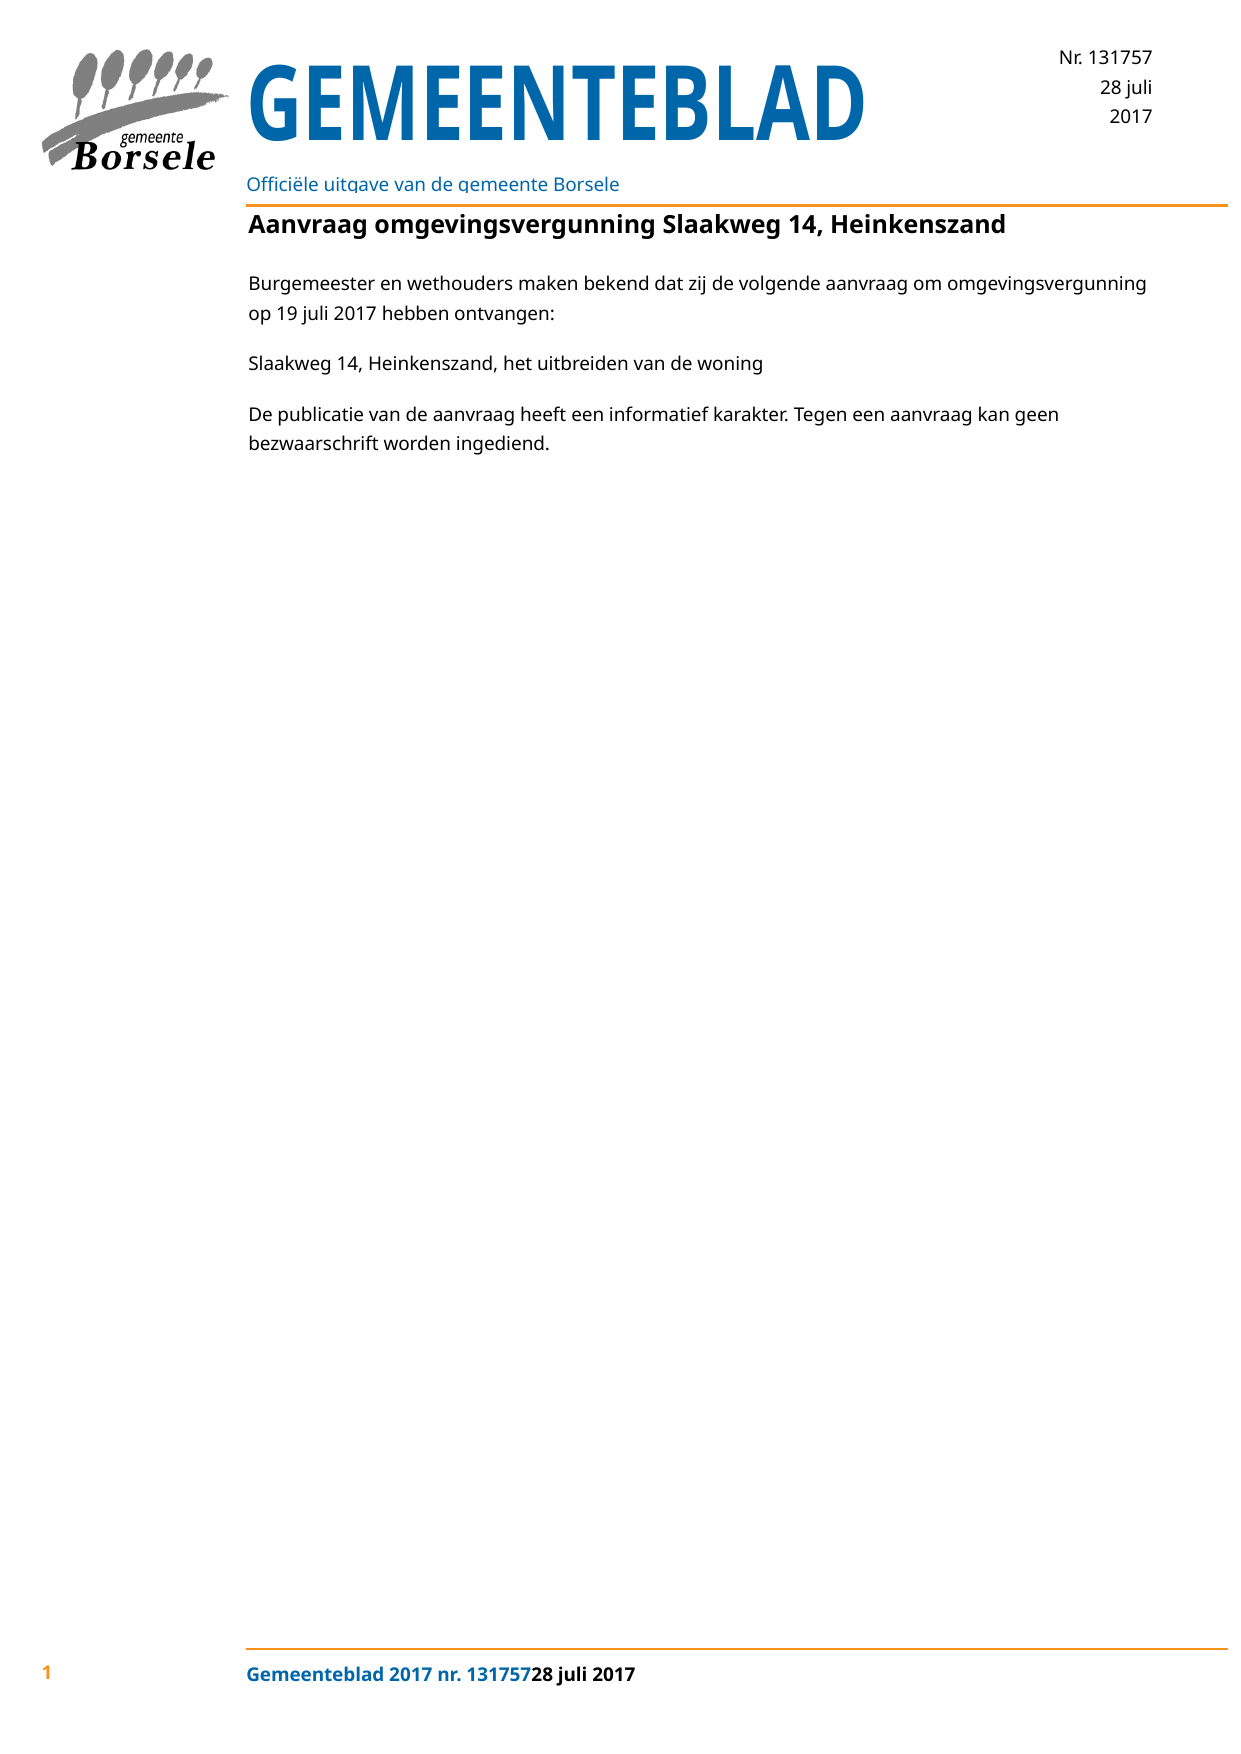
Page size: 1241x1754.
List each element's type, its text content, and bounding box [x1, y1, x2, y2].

picture [41, 47, 231, 172]
text De publicatie van de aanvraag heeft een informatief karakter. Tegen een aanvraag kan geen bezwaarschrift worden ingediend. [248, 401, 1152, 456]
text Burgemeester en wethouders maken bekend dat zij de volgende aanvraag om omgevingsvergunning op 19 juli 2017 hebben ontvangen: [248, 270, 1152, 326]
text Slaakweg 14, Heinkenszand, het uitbreiden van de woning [248, 350, 1152, 376]
text Aanvraag omgevingsvergunning Slaakweg 14, Heinkenszand [248, 207, 1152, 241]
